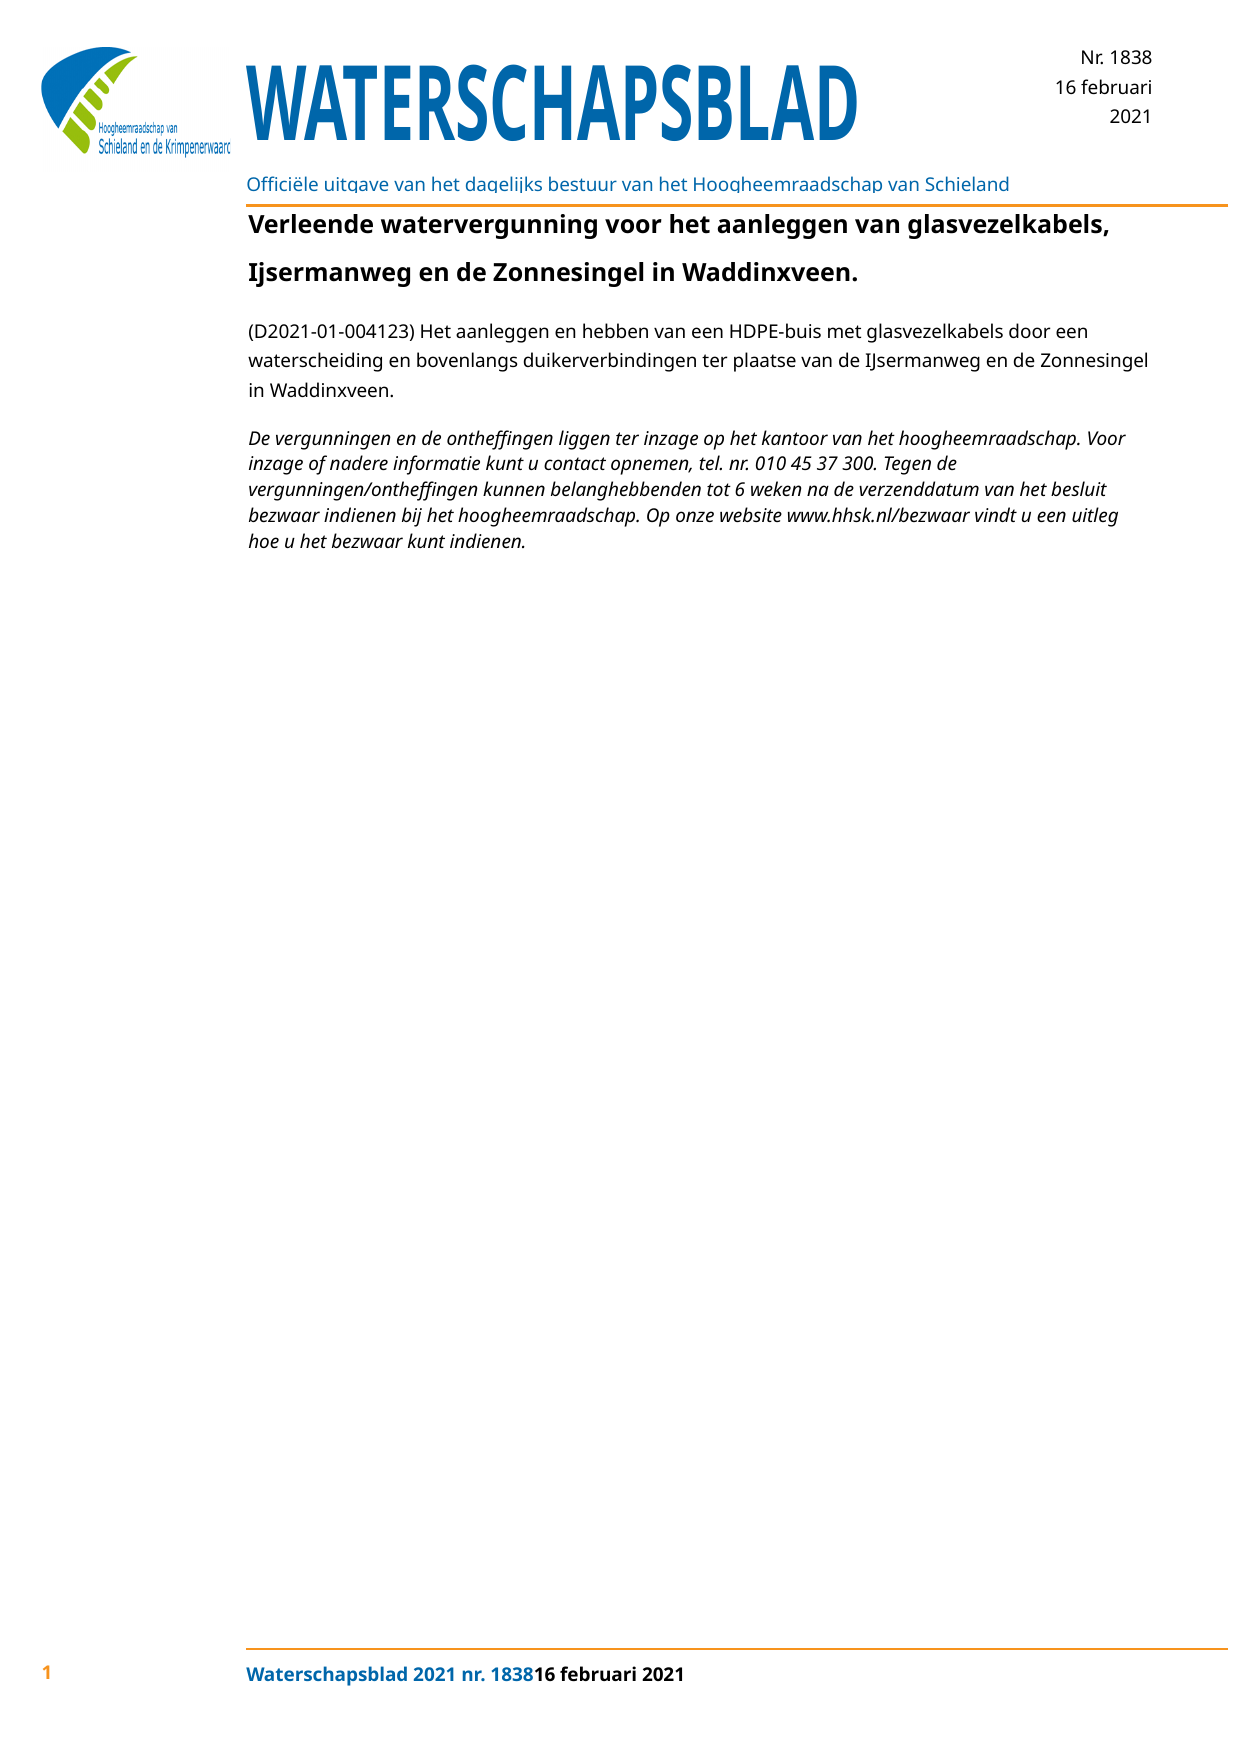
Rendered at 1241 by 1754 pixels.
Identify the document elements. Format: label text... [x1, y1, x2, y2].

text (D2021-01-004123) Het aanleggen en hebben van een HDPE-buis met glasvezelkabels door een waterscheiding en bovenlangs duikerverbindingen ter plaatse van de IJsermanweg en de Zonnesingel in Waddinxveen. [248, 318, 1152, 403]
text De vergunningen en de ontheffingen liggen ter inzage op het kantoor van het hoogheemraadschap. Voor inzage of nadere informatie kunt u contact opnemen, tel. nr. 010 45 37 300. Tegen de vergunningen/ontheffingen kunnen belanghebbenden tot 6 weken na de verzenddatum van het besluit bezwaar indienen bij het hoogheemraadschap. Op onze website www.hhsk.nl/bezwaar vindt u een uitleg hoe u het bezwaar kunt indienen. [248, 425, 1152, 553]
text Verleende watervergunning voor het aanleggen van glasvezelkabels, Ijsermanweg en de Zonnesingel in Waddinxveen. [248, 207, 1152, 288]
picture [41, 47, 231, 172]
